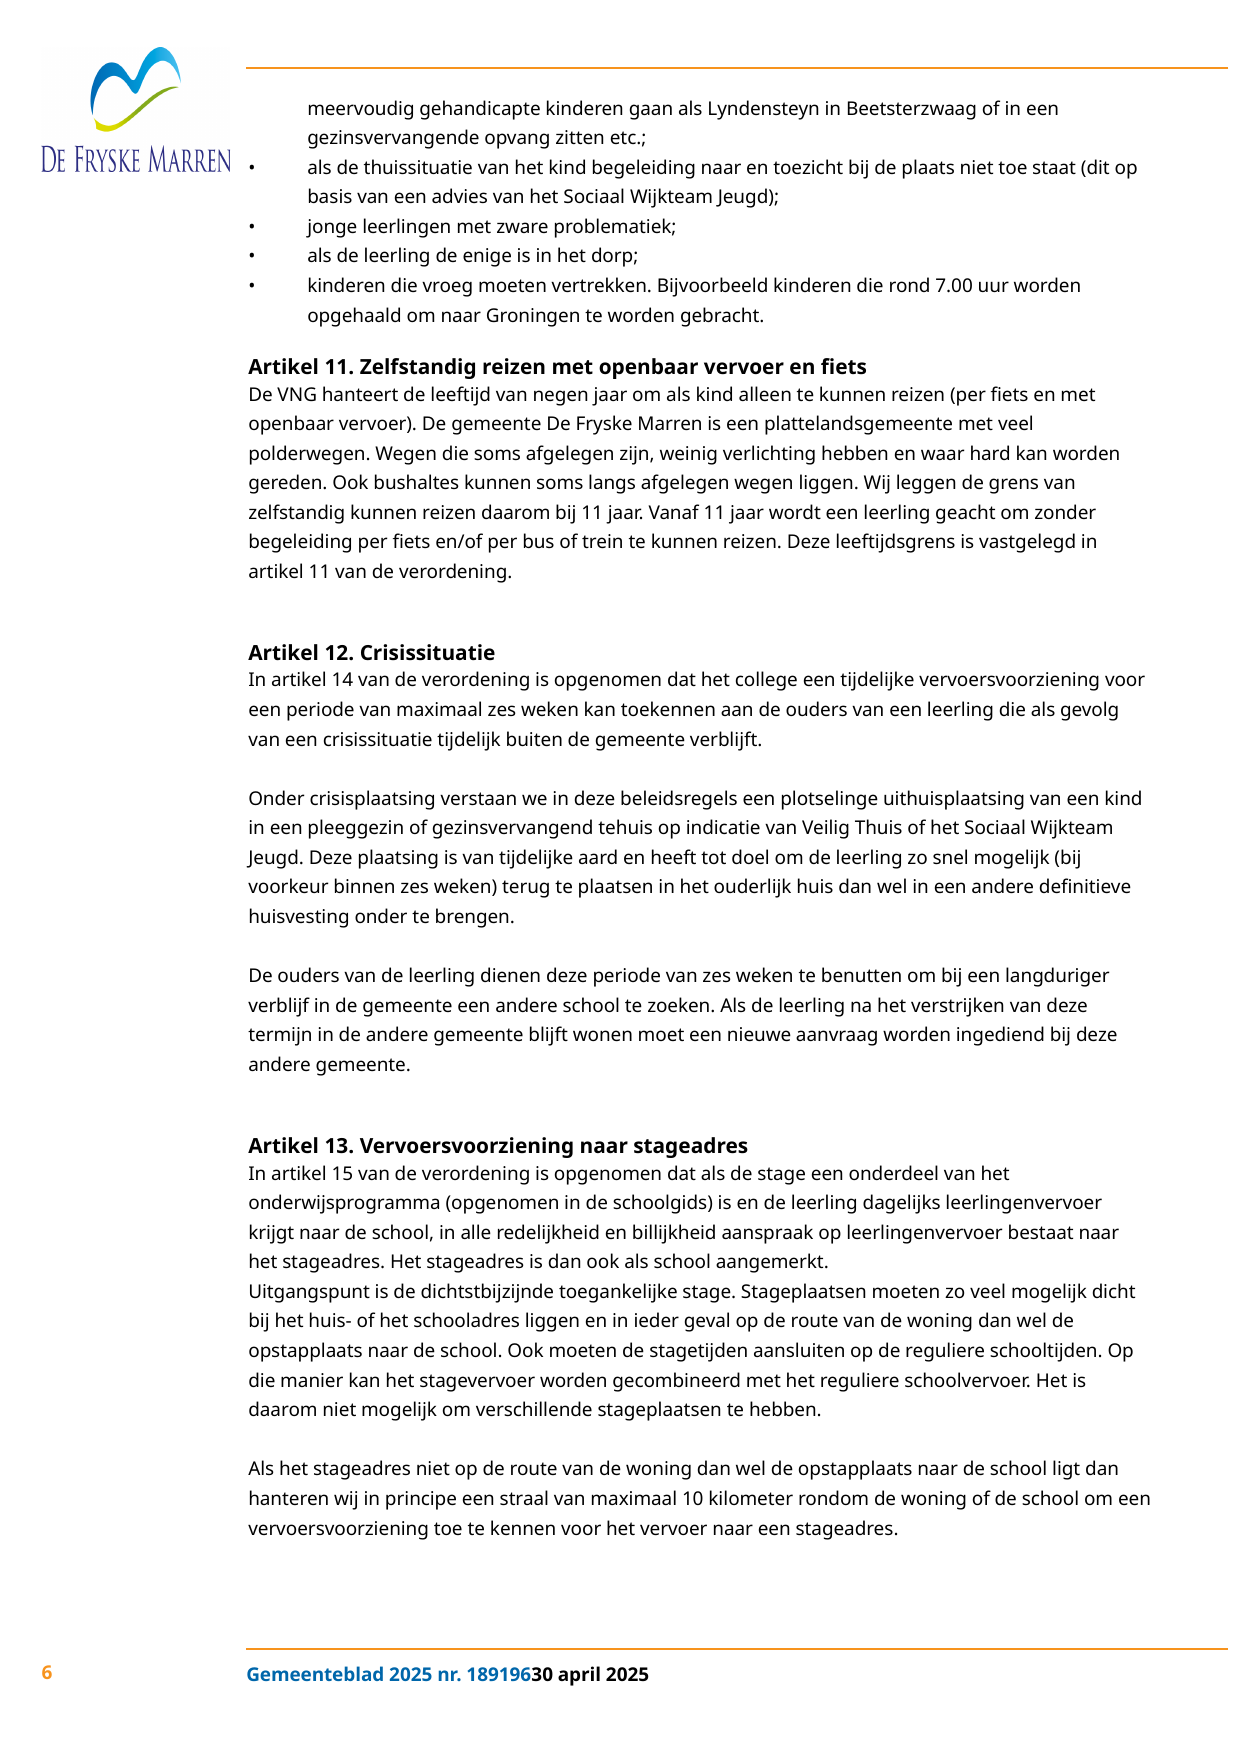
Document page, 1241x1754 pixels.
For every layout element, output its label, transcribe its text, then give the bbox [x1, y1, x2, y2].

text De ouders van de leerling dienen deze periode van zes weken te benutten om bij een langduriger verblijf in de gemeente een andere school te zoeken. Als de leerling na het verstrijken van deze termijn in de andere gemeente blijft wonen moet een nieuwe aanvraag worden ingediend bij deze andere gemeente. [248, 962, 1152, 1077]
text De VNG hanteert de leeftijd van negen jaar om als kind alleen te kunnen reizen (per fiets en met openbaar vervoer). De gemeente De Fryske Marren is een plattelandsgemeente met veel polderwegen. Wegen die soms afgelegen zijn, weinig verlichting hebben en waar hard kan worden gereden. Ook bushaltes kunnen soms langs afgelegen wegen liggen. Wij leggen de grens van zelfstandig kunnen reizen daarom bij 11 jaar. Vanaf 11 jaar wordt een leerling geacht om zonder begeleiding per fiets en/of per bus of trein te kunnen reizen. Deze leeftijdsgrens is vastgelegd in artikel 11 van de verordening. [248, 381, 1152, 584]
text Als het stageadres niet op de route van de woning dan wel de opstapplaats naar de school ligt dan hanteren wij in principe een straal van maximaal 10 kilometer rondom de woning of de school om een vervoersvoorziening toe te kennen voor het vervoer naar een stageadres. [248, 1456, 1152, 1540]
picture [41, 47, 231, 172]
text In artikel 15 van de verordening is opgenomen dat als de stage een onderdeel van het onderwijsprogramma (opgenomen in de schoolgids) is en de leerling dagelijks leerlingenvervoer krijgt naar de school, in alle redelijkheid en billijkheid aanspraak op leerlingenvervoer bestaat naar het stageadres. Het stageadres is dan ook als school aangemerkt. [248, 1160, 1152, 1274]
list als de leerling de enige is in het dorp; [248, 243, 1152, 268]
text In artikel 14 van de verordening is opgenomen dat het college een tijdelijke vervoersvoorziening voor een periode van maximaal zes weken kan toekennen aan de ouders van een leerling die als gevolg van een crisissituatie tijdelijk buiten de gemeente verblijft. [248, 667, 1152, 752]
text Artikel 12. Crisissituatie [248, 638, 1152, 667]
text Uitgangspunt is de dichtstbijzijnde toegankelijke stage. Stageplaatsen moeten zo veel mogelijk dicht bij het huis- of het schooladres liggen en in ieder geval op de route van de woning dan wel de opstapplaats naar de school. Ook moeten de stagetijden aansluiten op de reguliere schooltijden. Op die manier kan het stagevervoer worden gecombineerd met het reguliere schoolvervoer. Het is daarom niet mogelijk om verschillende stageplaatsen te hebben. [248, 1278, 1152, 1422]
list meervoudig gehandicapte kinderen gaan als Lyndensteyn in Beetsterzwaag of in een gezinsvervangende opvang zitten etc.; [248, 95, 1152, 150]
text Onder crisisplaatsing verstaan we in deze beleidsregels een plotselinge uithuisplaatsing van een kind in een pleeggezin of gezinsvervangend tehuis op indicatie van Veilig Thuis of het Sociaal Wijkteam Jeugd. Deze plaatsing is van tijdelijke aard en heeft tot doel om de leerling zo snel mogelijk (bij voorkeur binnen zes weken) terug te plaatsen in het ouderlijk huis dan wel in een andere definitieve huisvesting onder te brengen. [248, 785, 1152, 929]
text Artikel 11. Zelfstandig reizen met openbaar vervoer en fiets [248, 352, 1152, 381]
list als de thuissituatie van het kind begeleiding naar en toezicht bij de plaats niet toe staat (dit op basis van een advies van het Sociaal Wijkteam Jeugd); [248, 154, 1152, 209]
list kinderen die vroeg moeten vertrekken. Bijvoorbeeld kinderen die rond 7.00 uur worden opgehaald om naar Groningen te worden gebracht. [248, 272, 1152, 328]
list jonge leerlingen met zware problematiek; [248, 213, 1152, 239]
text Artikel 13. Vervoersvoorziening naar stageadres [248, 1131, 1152, 1160]
